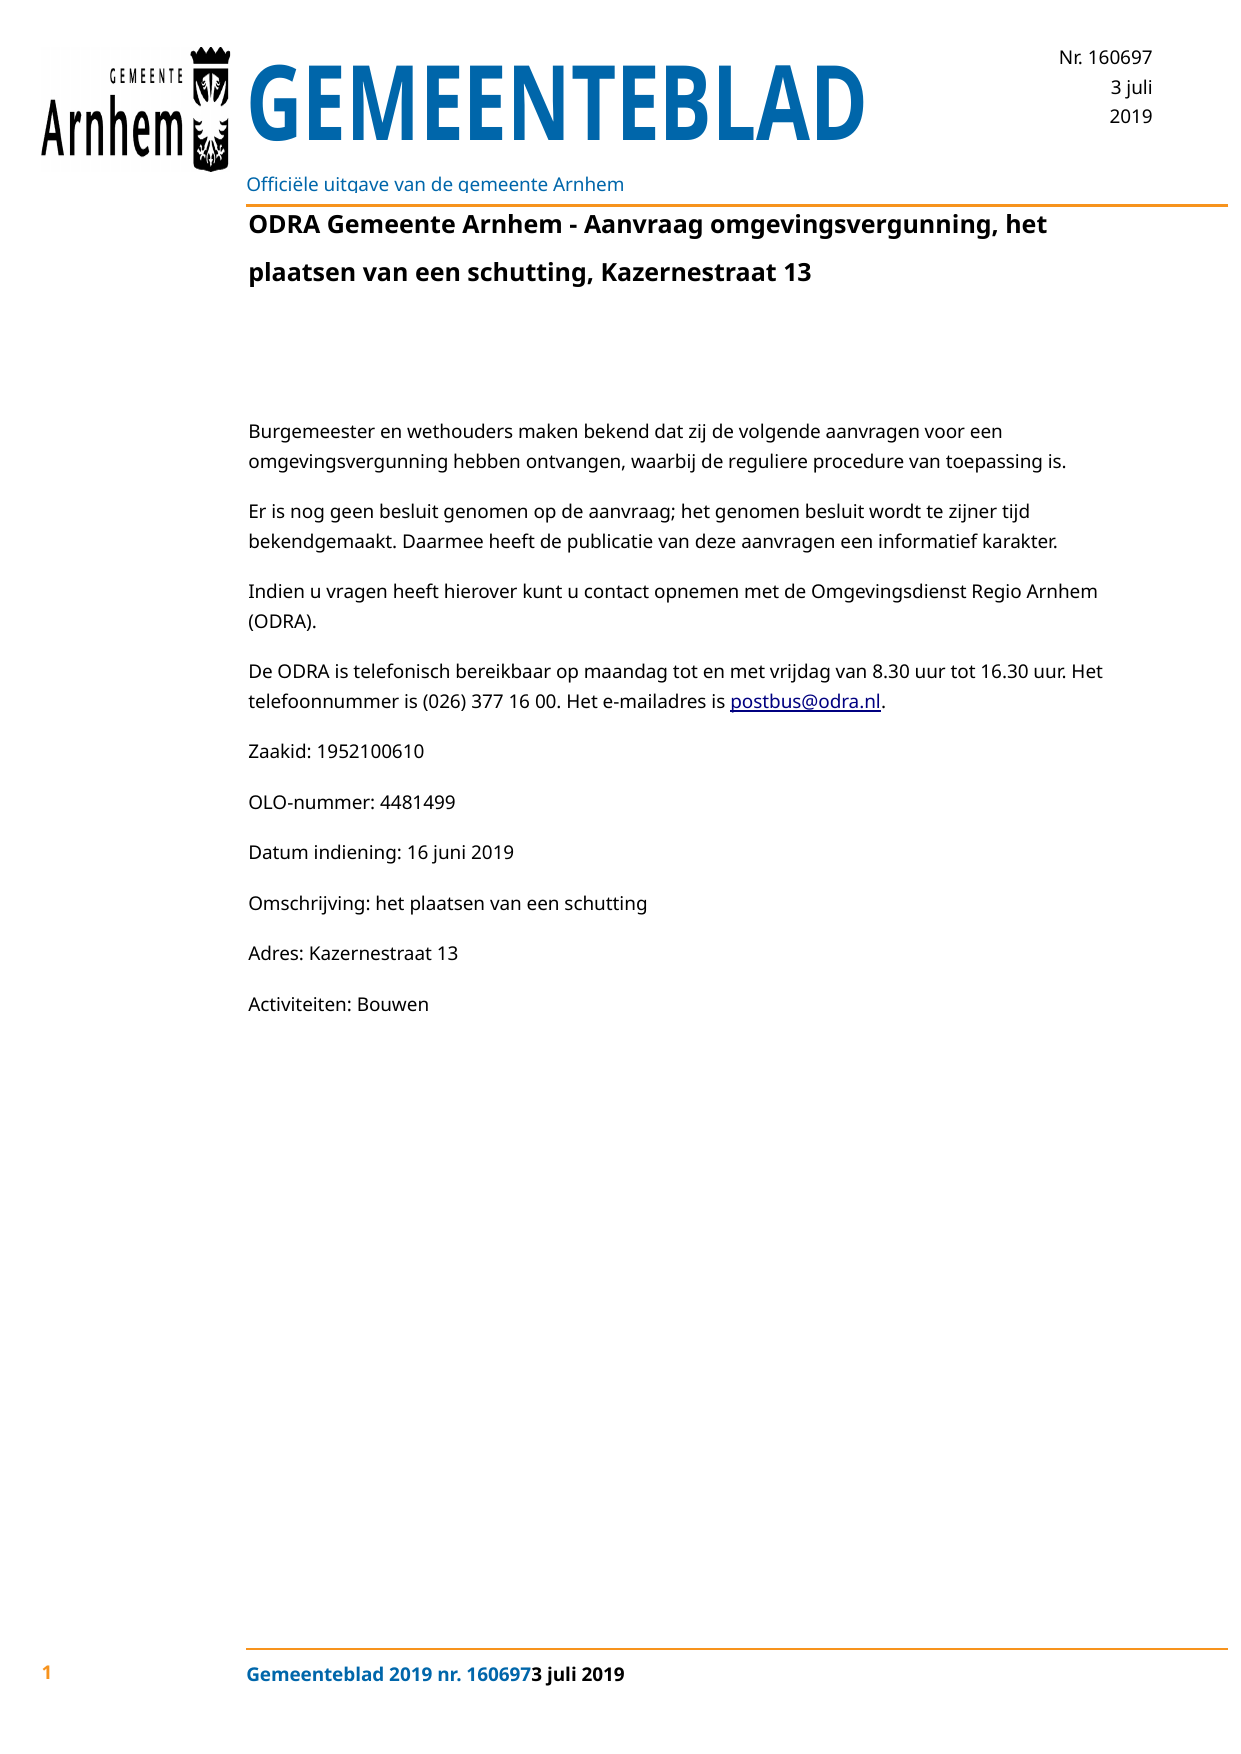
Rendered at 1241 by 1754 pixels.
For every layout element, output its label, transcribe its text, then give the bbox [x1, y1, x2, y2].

text Activiteiten: Bouwen [248, 991, 1152, 1017]
text Datum indiening: 16 juni 2019 [248, 839, 1152, 865]
text Adres: Kazernestraat 13 [248, 940, 1152, 966]
text Omschrijving: het plaatsen van een schutting [248, 890, 1152, 916]
picture [41, 47, 231, 172]
text Er is nog geen besluit genomen op de aanvraag; het genomen besluit wordt te zijner tijd bekendgemaakt. Daarmee heeft de publicatie van deze aanvragen een informatief karakter. [248, 499, 1152, 554]
text OLO-nummer: 4481499 [248, 789, 1152, 815]
text Burgemeester en wethouders maken bekend dat zij de volgende aanvragen voor een omgevingsvergunning hebben ontvangen, waarbij de reguliere procedure van toepassing is. [248, 419, 1152, 474]
text De ODRA is telefonisch bereikbaar op maandag tot en met vrijdag van 8.30 uur tot 16.30 uur. Het telefoonnummer is (026) 377 16 00. Het e-mailadres is postbus@odra.nl. [248, 659, 1152, 714]
text Zaakid: 1952100610 [248, 739, 1152, 764]
text ODRA Gemeente Arnhem - Aanvraag omgevingsvergunning, het plaatsen van een schutting, Kazernestraat 13 [248, 207, 1152, 288]
text Indien u vragen heeft hierover kunt u contact opnemen met de Omgevingsdienst Regio Arnhem (ODRA). [248, 579, 1152, 634]
